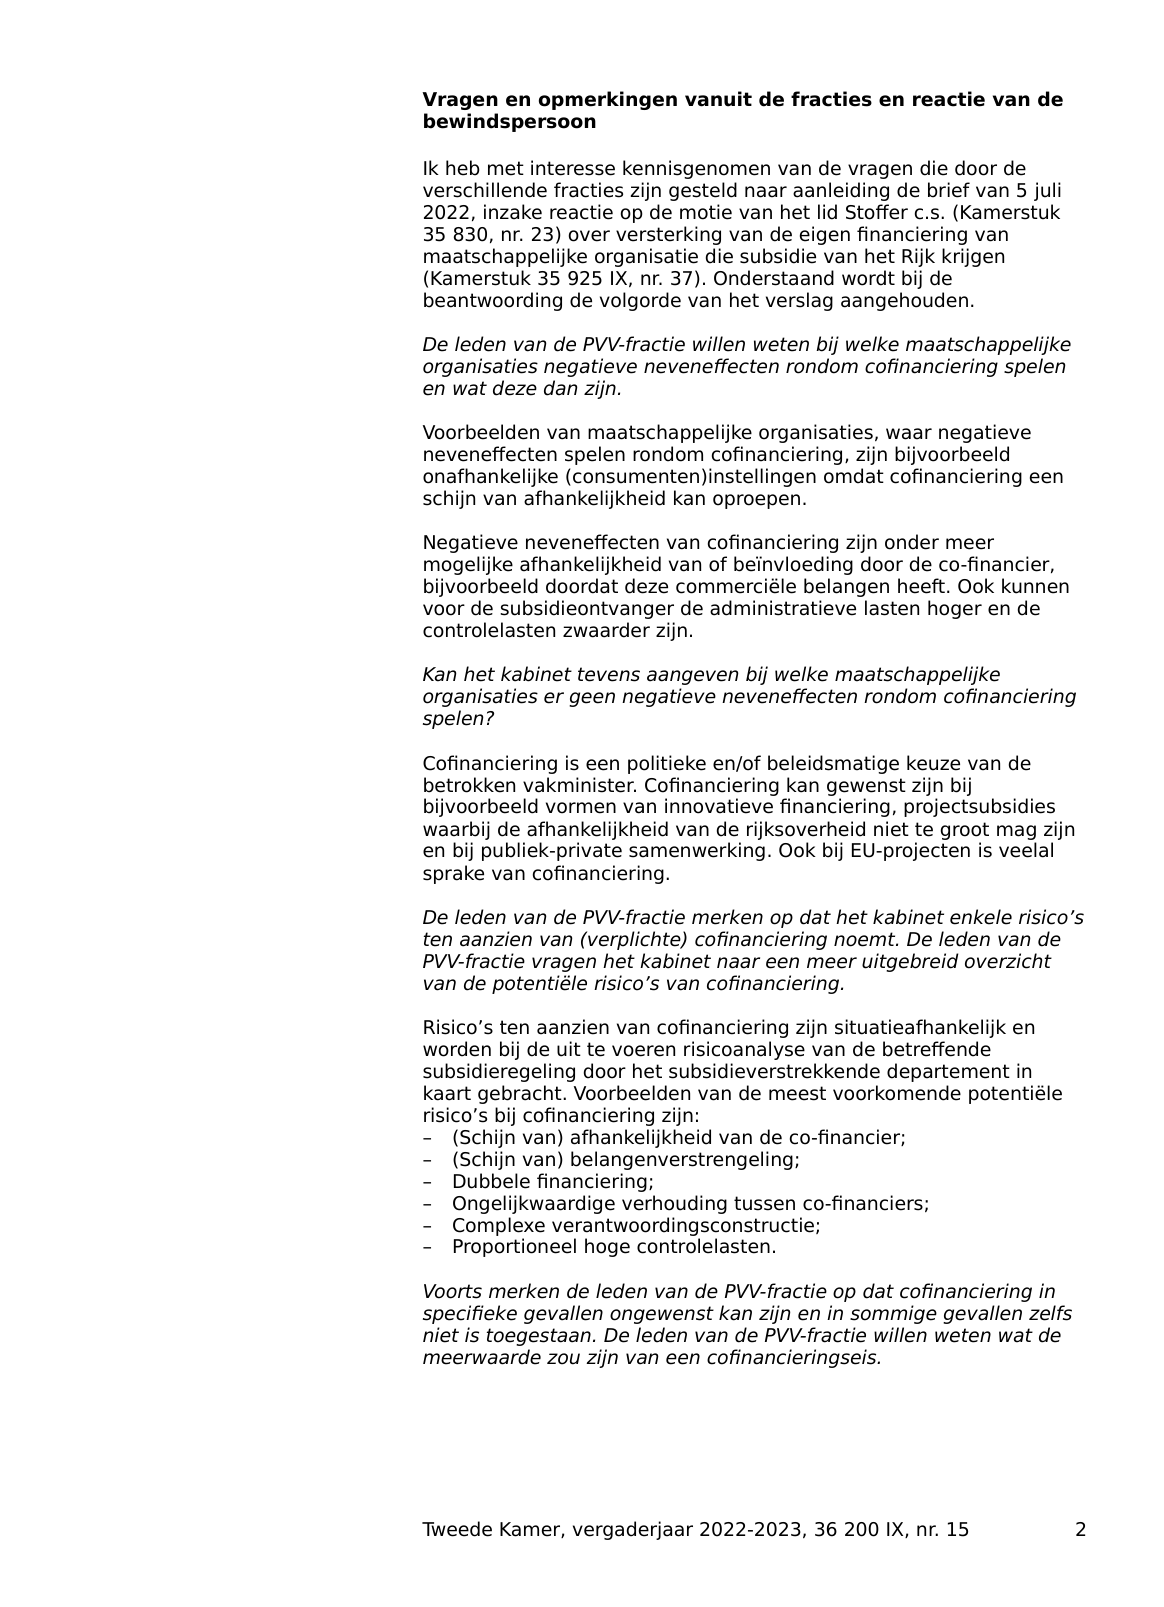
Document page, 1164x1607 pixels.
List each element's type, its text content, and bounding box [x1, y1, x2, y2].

text Risico’s ten aanzien van cofinanciering zijn situatieafhankelijk en worden bij de uit te voeren risicoanalyse van de betreffende subsidieregeling door het subsidieverstrekkende departement in kaart gebracht. Voorbeelden van de meest voorkomende potentiële risico’s bij cofinanciering zijn: [422, 1017, 1087, 1127]
text Voorbeelden van maatschappelijke organisaties, waar negatieve neveneffecten spelen rondom cofinanciering, zijn bijvoorbeeld onafhankelijke (consumenten)instellingen omdat cofinanciering een schijn van afhankelijkheid kan oproepen. [422, 422, 1087, 510]
text Kan het kabinet tevens aangeven bij welke maatschappelijke organisaties er geen negatieve neveneffecten rondom cofinanciering spelen? [422, 664, 1087, 730]
text – Dubbele financiering; [422, 1171, 1087, 1192]
text Ik heb met interesse kennisgenomen van de vragen die door de verschillende fracties zijn gesteld naar aanleiding de brief van 5 juli 2022, inzake reactie op de motie van het lid Stoffer c.s. (Kamerstuk 35 830, nr. 23) over versterking van de eigen financiering van maatschappelijke organisatie die subsidie van het Rijk krijgen (Kamerstuk 35 925 IX, nr. 37). Onderstaand wordt bij de beantwoording de volgorde van het verslag aangehouden. [422, 158, 1087, 312]
text Negatieve neveneffecten van cofinanciering zijn onder meer mogelijke afhankelijkheid van of beïnvloeding door de co-financier, bijvoorbeeld doordat deze commerciële belangen heeft. Ook kunnen voor de subsidieontvanger de administratieve lasten hoger en de controlelasten zwaarder zijn. [422, 532, 1087, 642]
text De leden van de PVV-fractie merken op dat het kabinet enkele risico’s ten aanzien van (verplichte) cofinanciering noemt. De leden van de PVV-fractie vragen het kabinet naar een meer uitgebreid overzicht van de potentiële risico’s van cofinanciering. [422, 907, 1087, 994]
text – Complexe verantwoordingsconstructie; [422, 1214, 1087, 1236]
text Cofinanciering is een politieke en/of beleidsmatige keuze van de betrokken vakminister. Cofinanciering kan gewenst zijn bij bijvoorbeeld vormen van innovatieve financiering, projectsubsidies waarbij de afhankelijkheid van de rijksoverheid niet te groot mag zijn en bij publiek-private samenwerking. Ook bij EU-projecten is veelal sprake van cofinanciering. [422, 752, 1087, 884]
text – (Schijn van) belangenverstrengeling; [422, 1148, 1087, 1171]
text – Proportioneel hoge controlelasten. [422, 1236, 1087, 1258]
subtitle Vragen en opmerkingen vanuit de fracties en reactie van de bewindspersoon [422, 89, 1087, 133]
text – Ongelijkwaardige verhouding tussen co-financiers; [422, 1192, 1087, 1214]
text Voorts merken de leden van de PVV-fractie op dat cofinanciering in specifieke gevallen ongewenst kan zijn en in sommige gevallen zelfs niet is toegestaan. De leden van de PVV-fractie willen weten wat de meerwaarde zou zijn van een cofinancieringseis. [422, 1281, 1087, 1368]
text De leden van de PVV-fractie willen weten bij welke maatschappelijke organisaties negatieve neveneffecten rondom cofinanciering spelen en wat deze dan zijn. [422, 334, 1087, 400]
text – (Schijn van) afhankelijkheid van de co-financier; [422, 1127, 1087, 1148]
